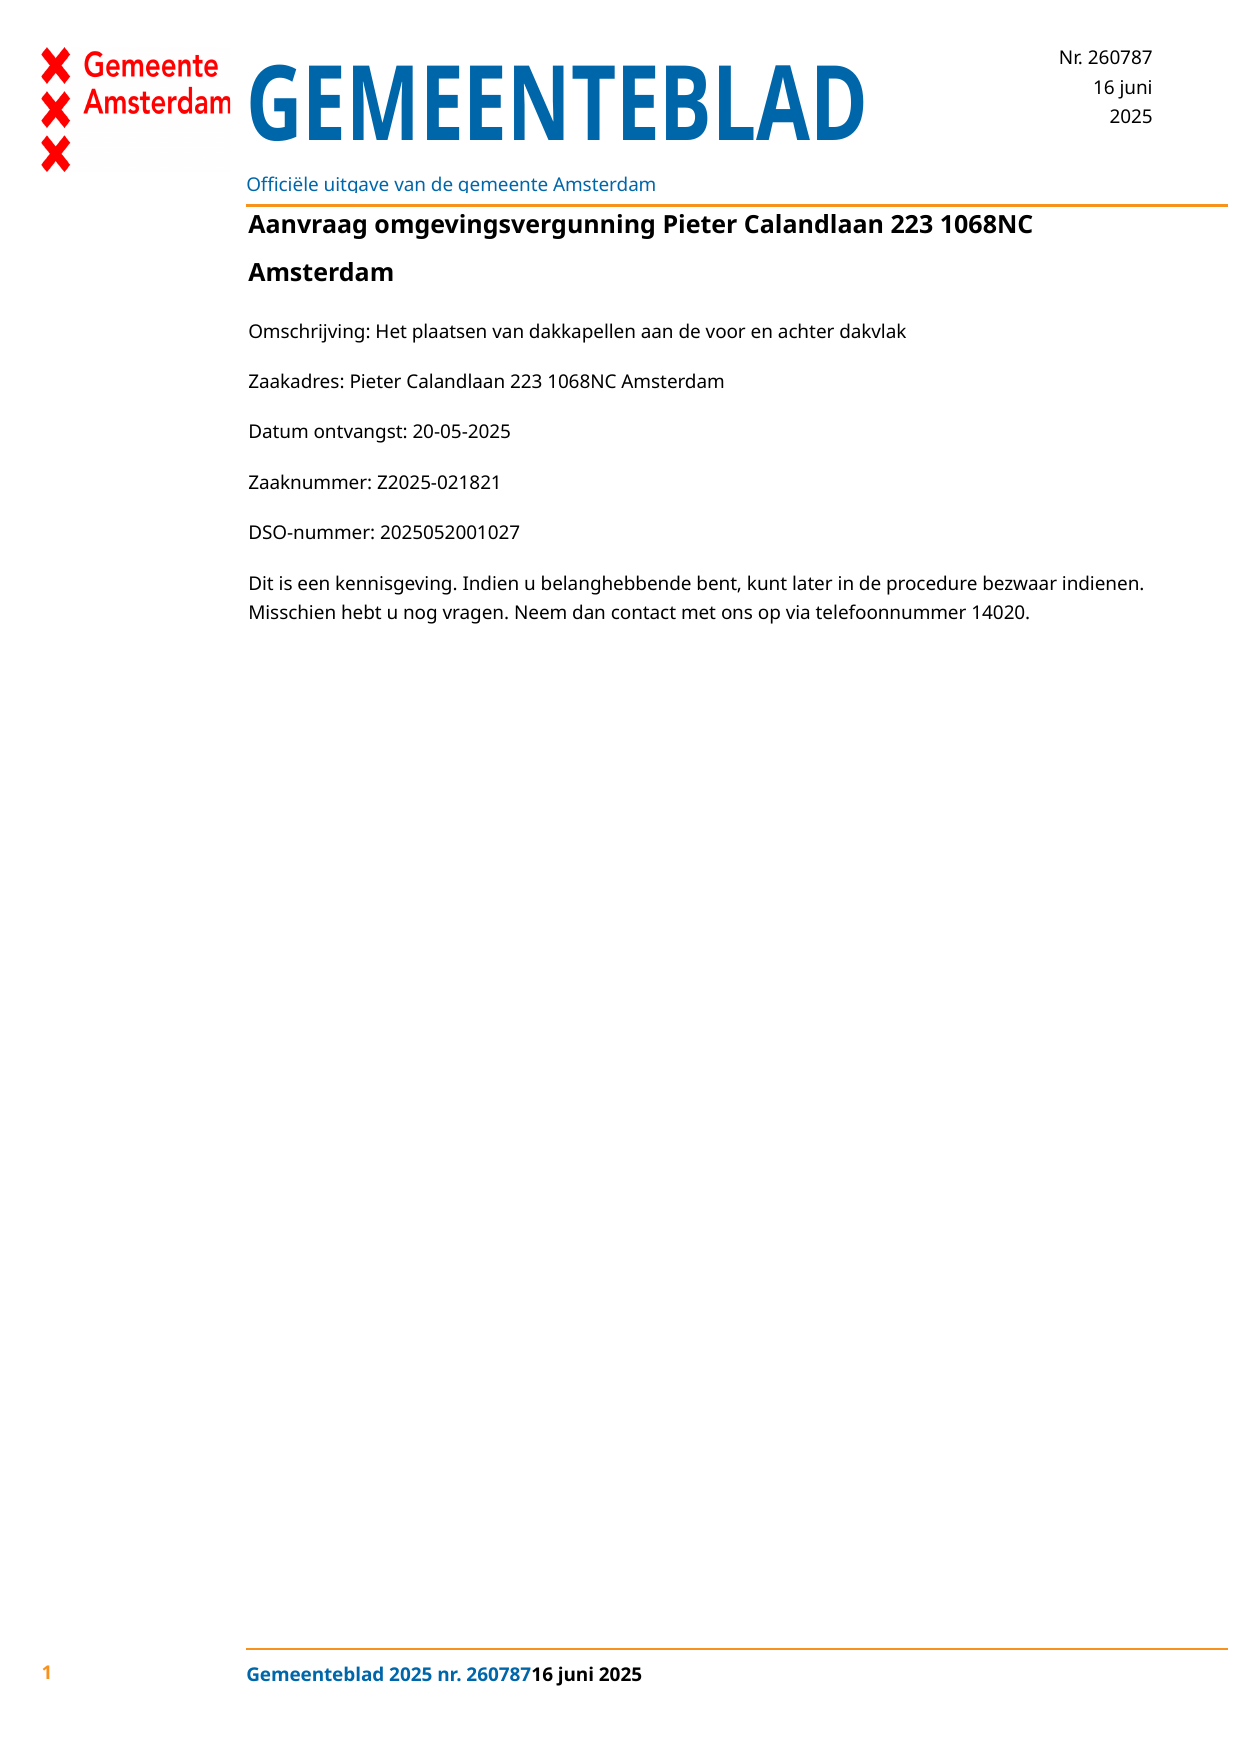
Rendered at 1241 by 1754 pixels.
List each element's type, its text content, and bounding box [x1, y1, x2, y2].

text Datum ontvangst: 20-05-2025 [248, 419, 1152, 444]
picture [41, 47, 231, 172]
text Dit is een kennisgeving. Indien u belanghebbende bent, kunt later in de procedure bezwaar indienen. Misschien hebt u nog vragen. Neem dan contact met ons op via telefoonnummer 14020. [248, 570, 1152, 625]
text Omschrijving: Het plaatsen van dakkapellen aan de voor en achter dakvlak [248, 318, 1152, 344]
text Zaakadres: Pieter Calandlaan 223 1068NC Amsterdam [248, 368, 1152, 394]
text Aanvraag omgevingsvergunning Pieter Calandlaan 223 1068NC Amsterdam [248, 207, 1152, 288]
text Zaaknummer: Z2025-021821 [248, 469, 1152, 495]
text DSO-nummer: 2025052001027 [248, 519, 1152, 545]
